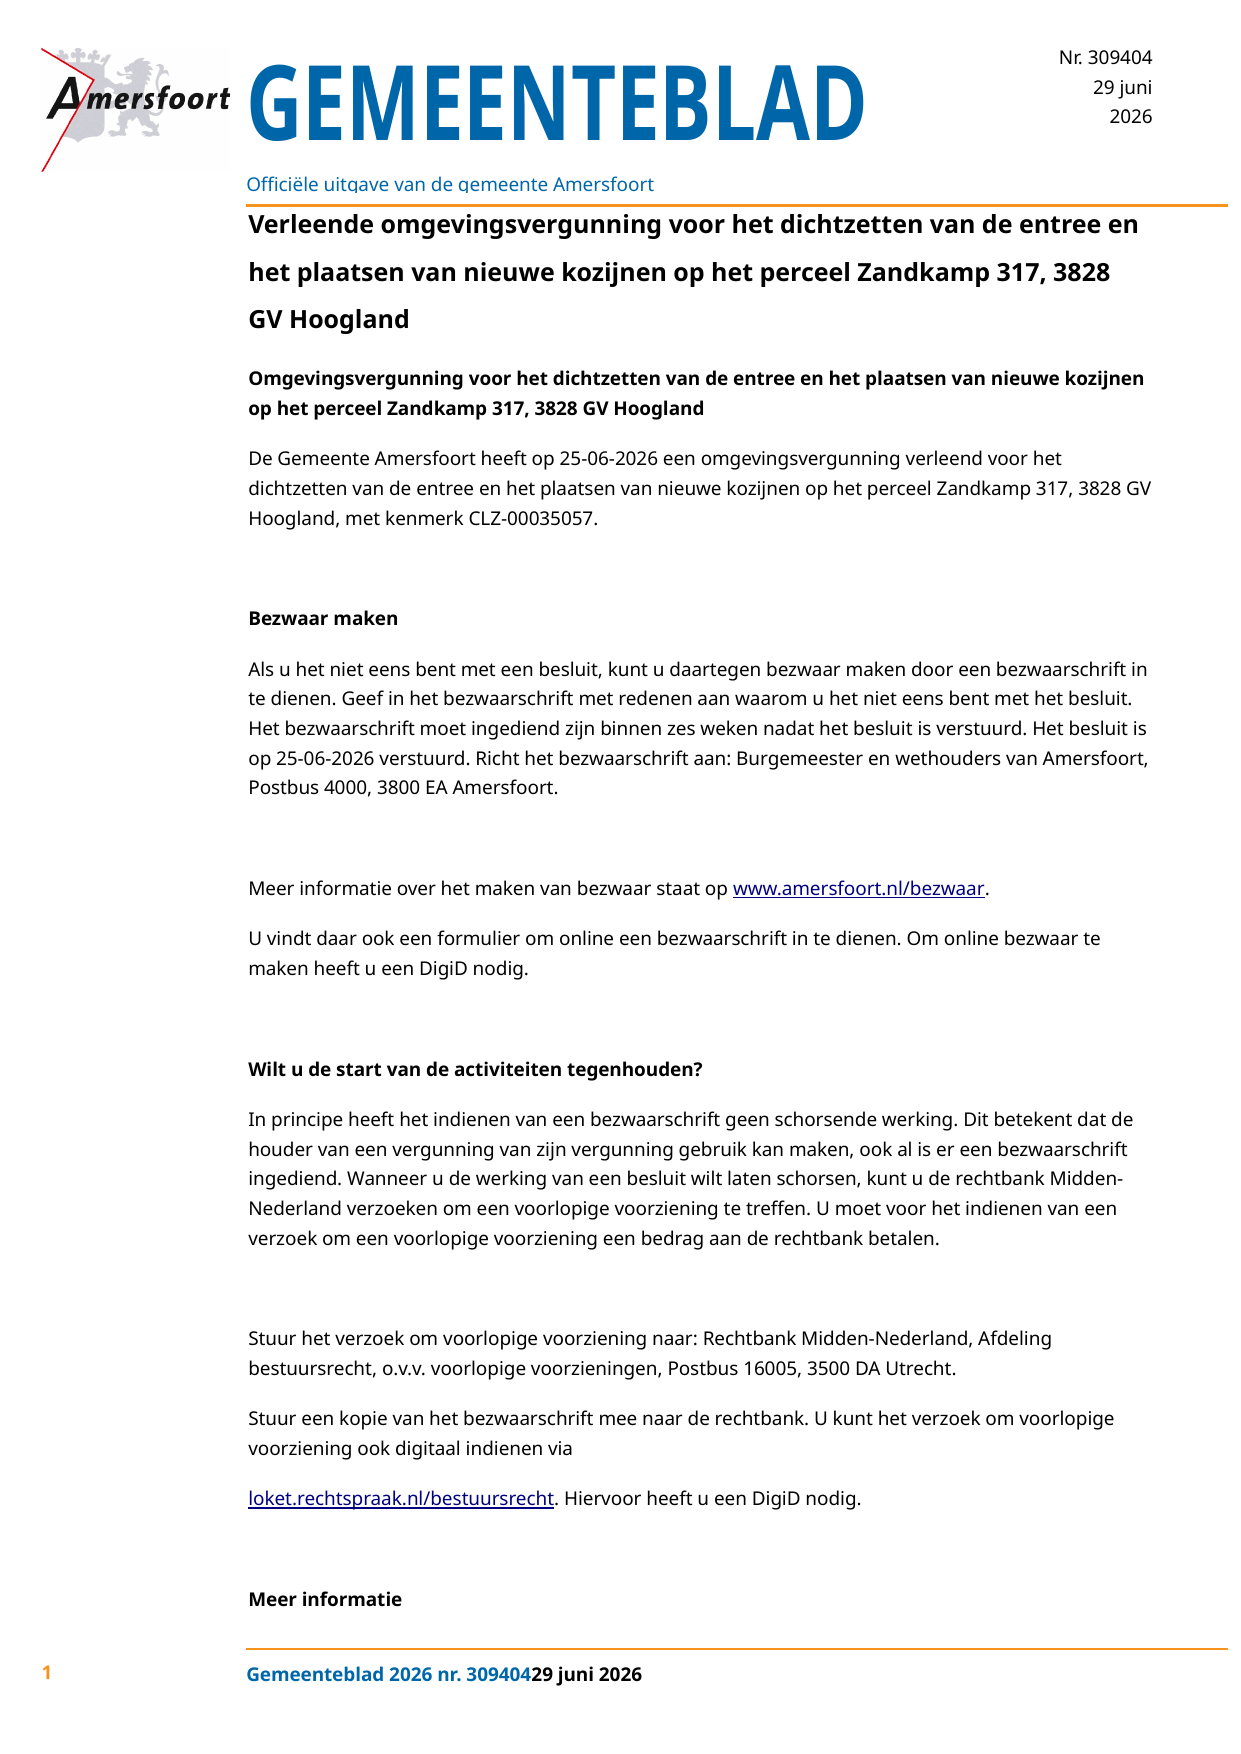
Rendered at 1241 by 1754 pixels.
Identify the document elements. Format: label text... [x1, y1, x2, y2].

text Als u het niet eens bent met een besluit, kunt u daartegen bezwaar maken door een bezwaarschrift in te dienen. Geef in het bezwaarschrift met redenen aan waarom u het niet eens bent met het besluit. Het bezwaarschrift moet ingediend zijn binnen zes weken nadat het besluit is verstuurd. Het besluit is op 25-06-2026 verstuurd. Richt het bezwaarschrift aan: Burgemeester en wethouders van Amersfoort, Postbus 4000, 3800 EA Amersfoort. [248, 656, 1152, 800]
text loket.rechtspraak.nl/bestuursrecht. Hiervoor heeft u een DigiD nodig. [248, 1486, 1152, 1511]
text Stuur een kopie van het bezwaarschrift mee naar de rechtbank. U kunt het verzoek om voorlopige voorziening ook digitaal indienen via [248, 1406, 1152, 1461]
text Meer informatie [248, 1586, 1152, 1612]
text Omgevingsvergunning voor het dichtzetten van de entree en het plaatsen van nieuwe kozijnen op het perceel Zandkamp 317, 3828 GV Hoogland [248, 366, 1152, 421]
text Verleende omgevingsvergunning voor het dichtzetten van de entree en het plaatsen van nieuwe kozijnen op het perceel Zandkamp 317, 3828 GV Hoogland [248, 207, 1152, 336]
text Bezwaar maken [248, 606, 1152, 631]
text In principe heeft het indienen van een bezwaarschrift geen schorsende werking. Dit betekent dat de houder van een vergunning van zijn vergunning gebruik kan maken, ook al is er een bezwaarschrift ingediend. Wanneer u de werking van een besluit wilt laten schorsen, kunt u de rechtbank Midden-Nederland verzoeken om een voorlopige voorziening te treffen. U moet voor het indienen van een verzoek om een voorlopige voorziening een bedrag aan de rechtbank betalen. [248, 1106, 1152, 1250]
picture [41, 47, 231, 172]
text U vindt daar ook een formulier om online een bezwaarschrift in te dienen. Om online bezwaar te maken heeft u een DigiD nodig. [248, 926, 1152, 981]
text De Gemeente Amersfoort heeft op 25-06-2026 een omgevingsvergunning verleend voor het dichtzetten van de entree en het plaatsen van nieuwe kozijnen op het perceel Zandkamp 317, 3828 GV Hoogland, met kenmerk CLZ-00035057. [248, 446, 1152, 530]
text Stuur het verzoek om voorlopige voorziening naar: Rechtbank Midden-Nederland, Afdeling bestuursrecht, o.v.v. voorlopige voorzieningen, Postbus 16005, 3500 DA Utrecht. [248, 1326, 1152, 1381]
text Wilt u de start van de activiteiten tegenhouden? [248, 1056, 1152, 1082]
text Meer informatie over het maken van bezwaar staat op www.amersfoort.nl/bezwaar. [248, 875, 1152, 901]
